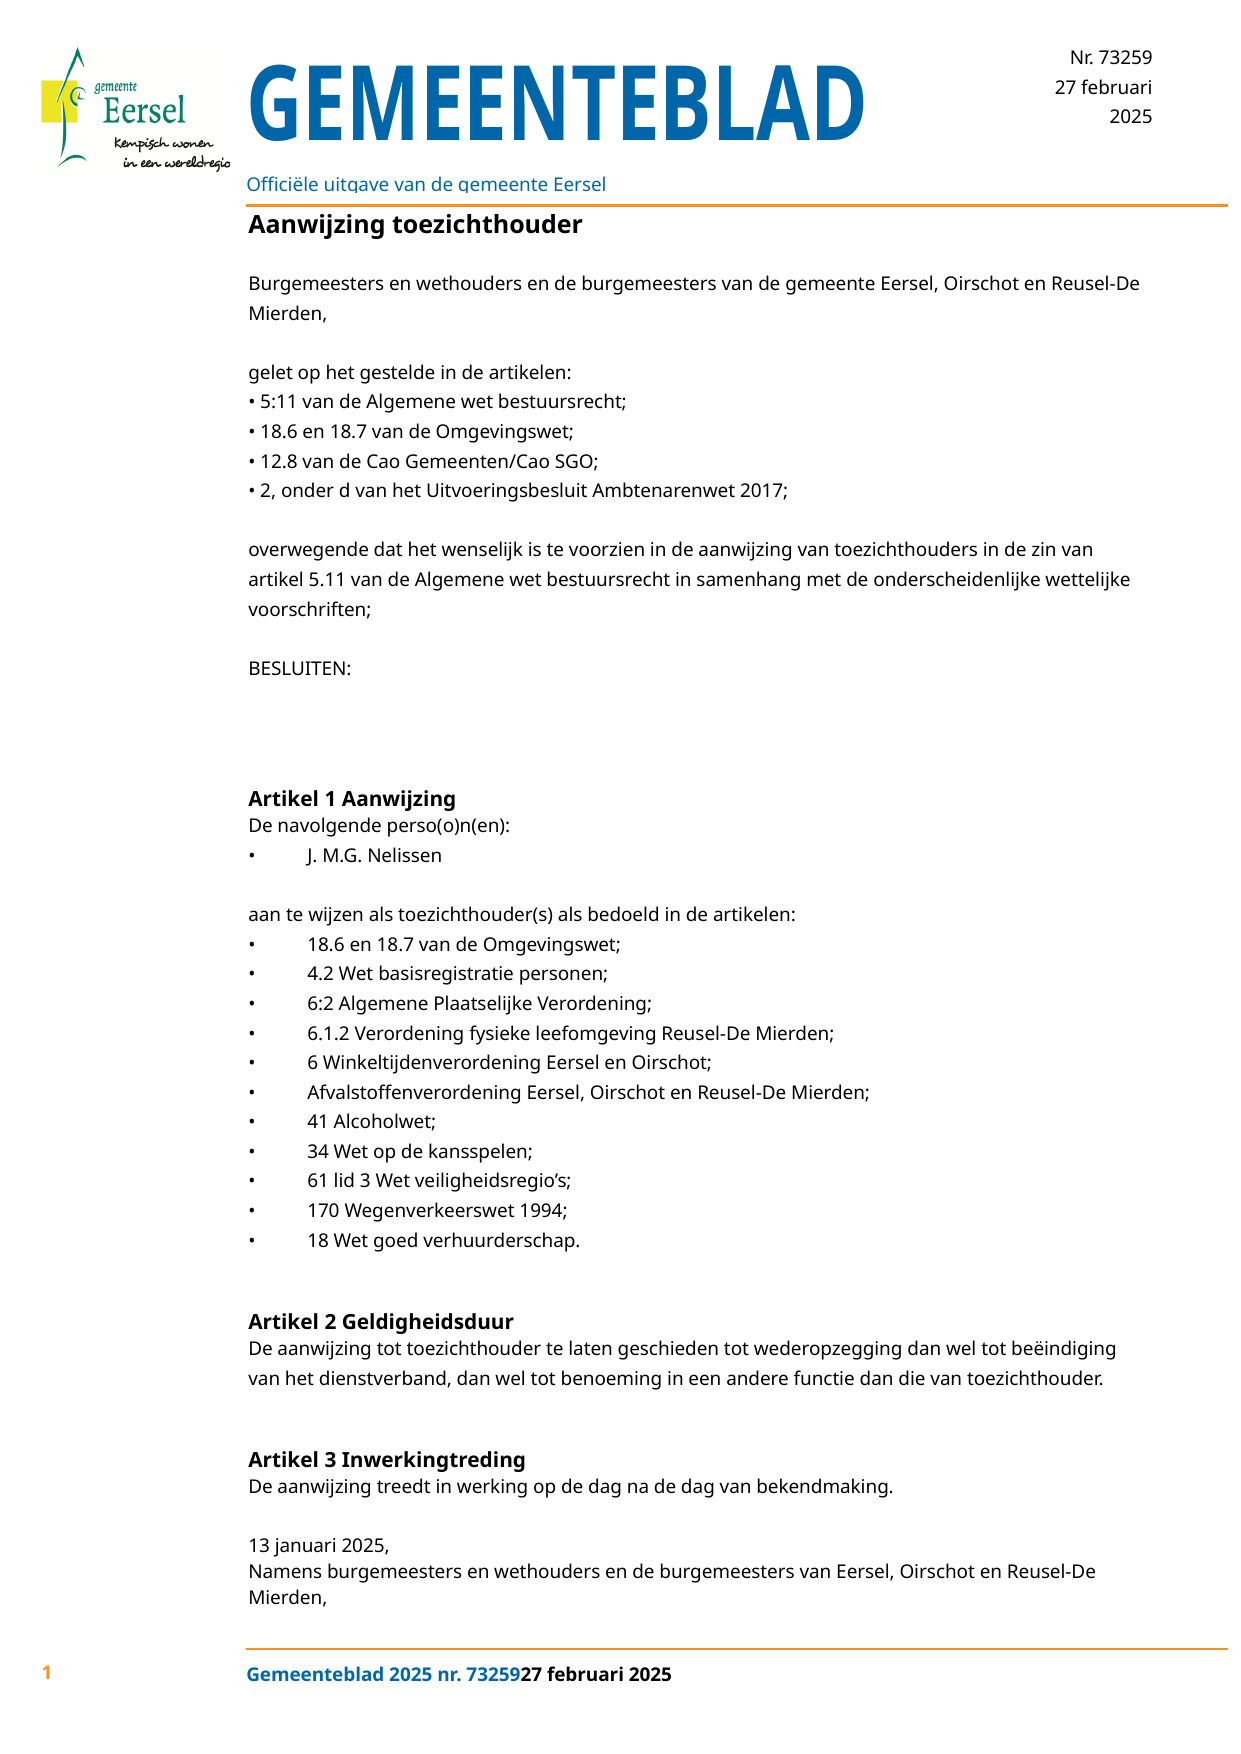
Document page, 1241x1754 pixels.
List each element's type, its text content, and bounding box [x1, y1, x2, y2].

text De aanwijzing tot toezichthouder te laten geschieden tot wederopzegging dan wel tot beëindiging van het dienstverband, dan wel tot benoeming in een andere functie dan die van toezichthouder. [248, 1335, 1152, 1391]
list 41 Alcoholwet; [248, 1108, 1152, 1134]
list 18.6 en 18.7 van de Omgevingswet; [248, 931, 1152, 957]
list 170 Wegenverkeerswet 1994; [248, 1197, 1152, 1223]
list 6.1.2 Verordening fysieke leefomgeving Reusel-De Mierden; [248, 1020, 1152, 1045]
text • 12.8 van de Cao Gemeenten/Cao SGO; [248, 448, 1152, 473]
list 4.2 Wet basisregistratie personen; [248, 961, 1152, 986]
text aan te wijzen als toezichthouder(s) als bedoeld in de artikelen: [248, 901, 1152, 927]
list J. M.G. Nelissen [248, 842, 1152, 868]
text De aanwijzing treedt in werking op de dag na de dag van bekendmaking. [248, 1473, 1152, 1499]
picture [41, 47, 231, 172]
text • 18.6 en 18.7 van de Omgevingswet; [248, 418, 1152, 444]
text Aanwijzing toezichthouder [248, 207, 1152, 241]
list 61 lid 3 Wet veiligheidsregio’s; [248, 1168, 1152, 1193]
text Burgemeesters en wethouders en de burgemeesters van de gemeente Eersel, Oirschot en Reusel-De Mierden, [248, 270, 1152, 326]
text Namens burgemeesters en wethouders en de burgemeesters van Eersel, Oirschot en Reusel-De Mierden, [248, 1558, 1152, 1609]
list 6 Winkeltijdenverordening Eersel en Oirschot; [248, 1049, 1152, 1075]
list 6:2 Algemene Plaatselijke Verordening; [248, 990, 1152, 1016]
text overwegende dat het wenselijk is te voorzien in de aanwijzing van toezichthouders in de zin van artikel 5.11 van de Algemene wet bestuursrecht in samenhang met de onderscheidenlijke wettelijke voorschriften; [248, 537, 1152, 621]
text Artikel 1 Aanwijzing [248, 784, 1152, 813]
text BESLUITEN: [248, 655, 1152, 681]
text Artikel 3 Inwerkingtreding [248, 1445, 1152, 1473]
text • 5:11 van de Algemene wet bestuursrecht; [248, 389, 1152, 414]
list 18 Wet goed verhuurderschap. [248, 1227, 1152, 1252]
text 13 januari 2025, [248, 1532, 1152, 1558]
text De navolgende perso(o)n(en): [248, 813, 1152, 838]
text • 2, onder d van het Uitvoeringsbesluit Ambtenarenwet 2017; [248, 477, 1152, 503]
text Artikel 2 Geldigheidsduur [248, 1307, 1152, 1335]
list Afvalstoffenverordening Eersel, Oirschot en Reusel-De Mierden; [248, 1079, 1152, 1104]
list 34 Wet op de kansspelen; [248, 1138, 1152, 1164]
text gelet op het gestelde in de artikelen: [248, 359, 1152, 385]
